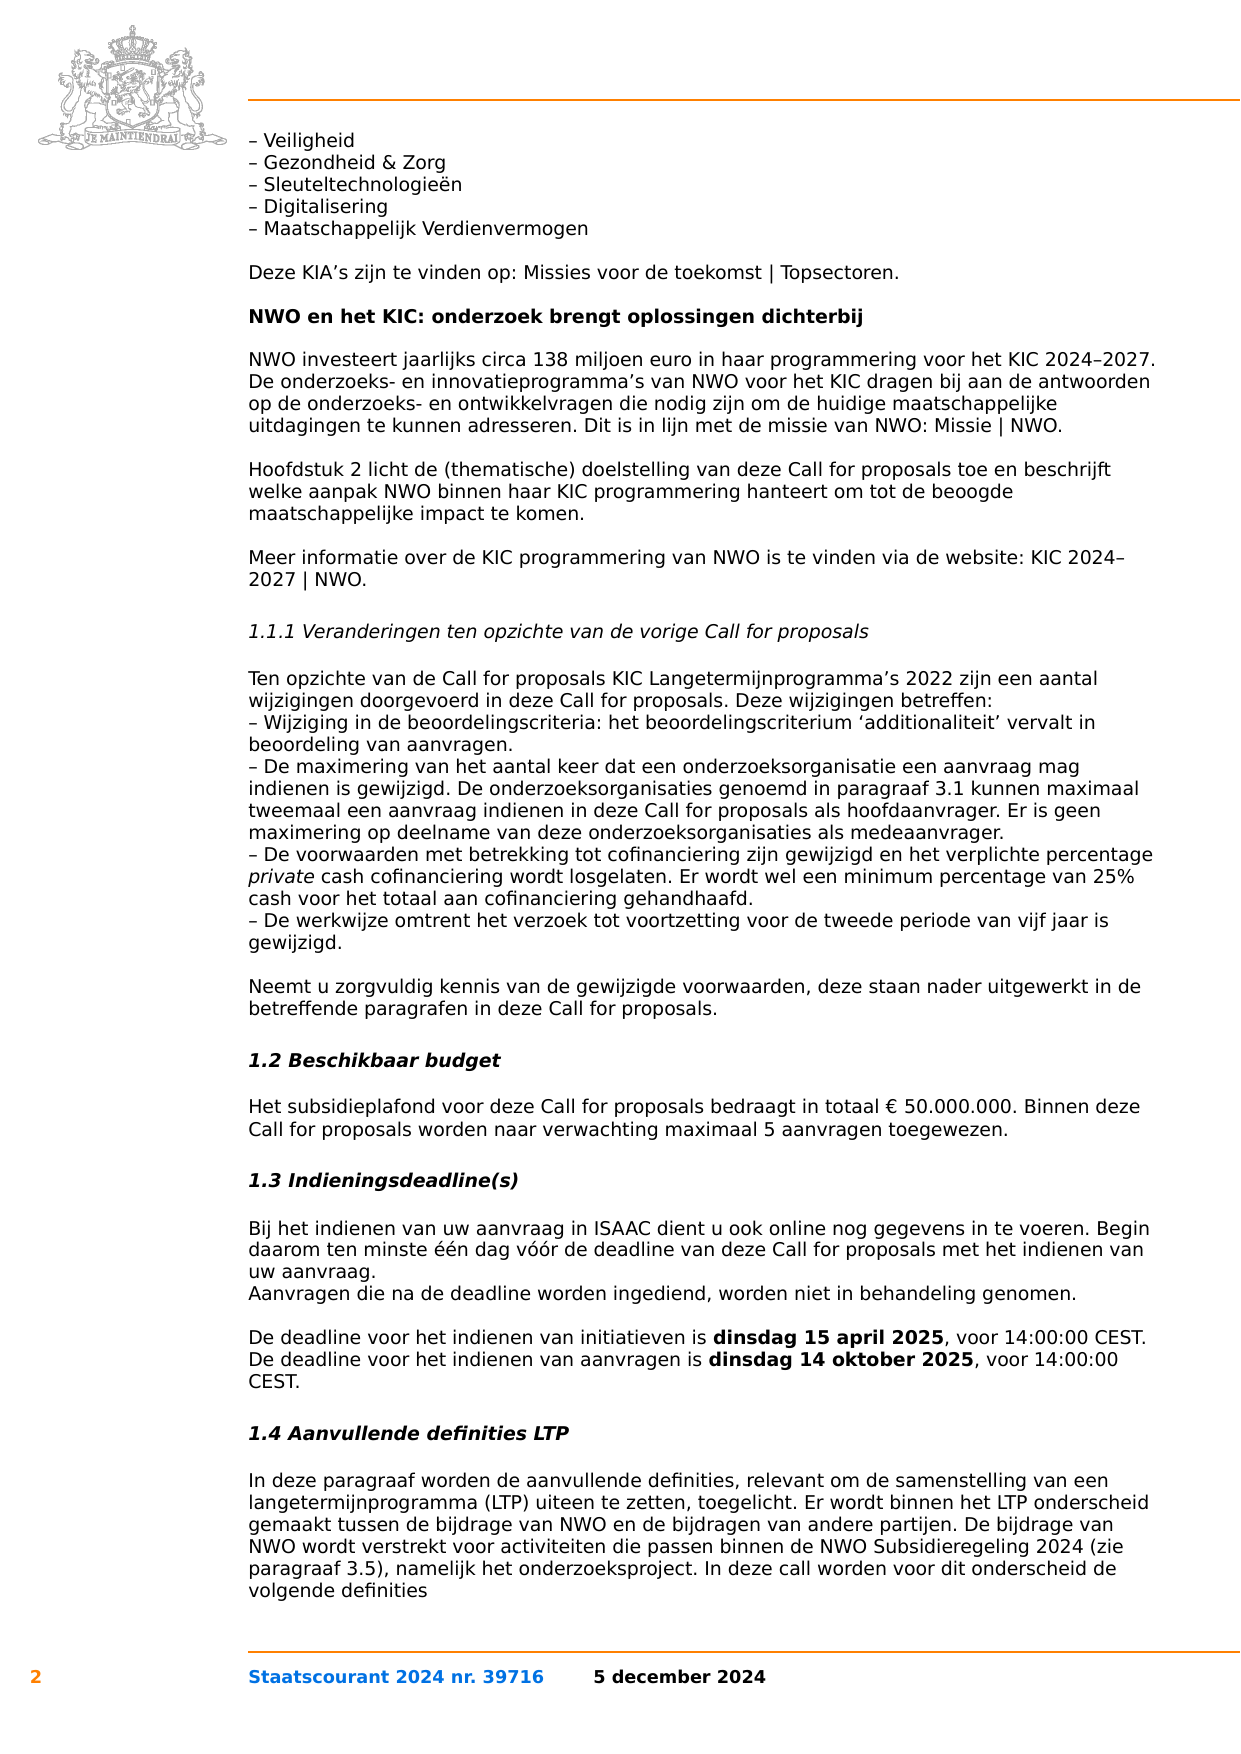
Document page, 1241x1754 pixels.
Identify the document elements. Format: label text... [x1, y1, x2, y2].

text NWO investeert jaarlijks circa 138 miljoen euro in haar programmering voor het KIC 2024–2027. De onderzoeks- en innovatieprogramma’s van NWO voor het KIC dragen bij aan de antwoorden op de onderzoeks- en ontwikkelvragen die nodig zijn om de huidige maatschappelijke uitdagingen te kunnen adresseren. Dit is in lijn met de missie van NWO: Missie | NWO. [248, 349, 1163, 437]
text Hoofdstuk 2 licht de (thematische) doelstelling van deze Call for proposals toe en beschrijft welke aanpak NWO binnen haar KIC programmering hanteert om tot de beoogde maatschappelijke impact te komen. [248, 459, 1163, 525]
text – Wijziging in de beoordelingscriteria: het beoordelingscriterium ‘additionaliteit’ vervalt in beoordeling van aanvragen. [248, 712, 1163, 756]
text Het subsidieplafond voor deze Call for proposals bedraagt in totaal € 50.000.000. Binnen deze Call for proposals worden naar verwachting maximaal 5 aanvragen toegewezen. [248, 1096, 1163, 1140]
text In deze paragraaf worden de aanvullende definities, relevant om de samenstelling van een langetermijnprogramma (LTP) uiteen te zetten, toegelicht. Er wordt binnen het LTP onderscheid gemaakt tussen de bijdrage van NWO en de bijdragen van andere partijen. De bijdrage van NWO wordt verstrekt voor activiteiten die passen binnen de NWO Subsidieregeling 2024 (zie paragraaf 3.5), namelijk het onderzoeksproject. In deze call worden voor dit onderscheid de volgende definities [248, 1470, 1163, 1602]
text – Sleuteltechnologieën [248, 174, 1163, 196]
text – Maatschappelijk Verdienvermogen [248, 218, 1163, 240]
subtitle 1.2 Beschikbaar budget [248, 1049, 1163, 1071]
text – De maximering van het aantal keer dat een onderzoeksorganisatie een aanvraag mag indienen is gewijzigd. De onderzoeksorganisaties genoemd in paragraaf 3.1 kunnen maximaal tweemaal een aanvraag indienen in deze Call for proposals als hoofdaanvrager. Er is geen maximering op deelname van deze onderzoeksorganisaties als medeaanvrager. [248, 756, 1163, 844]
picture [38, 25, 227, 150]
subtitle 1.3 Indieningsdeadline(s) [248, 1170, 1163, 1192]
text – De werkwijze omtrent het verzoek tot voortzetting voor de tweede periode van vijf jaar is gewijzigd. [248, 910, 1163, 954]
text De deadline voor het indienen van initiatieven is dinsdag 15 april 2025, voor 14:00:00 CEST. [248, 1327, 1163, 1349]
text Deze KIA’s zijn te vinden op: Missies voor de toekomst | Topsectoren. [248, 262, 1163, 284]
text De deadline voor het indienen van aanvragen is dinsdag 14 oktober 2025, voor 14:00:00 CEST. [248, 1349, 1163, 1393]
text Neemt u zorgvuldig kennis van de gewijzigde voorwaarden, deze staan nader uitgewerkt in de betreffende paragrafen in deze Call for proposals. [248, 976, 1163, 1019]
text Ten opzichte van de Call for proposals KIC Langetermijnprogramma’s 2022 zijn een aantal wijzigingen doorgevoerd in deze Call for proposals. Deze wijzigingen betreffen: [248, 668, 1163, 712]
subtitle NWO en het KIC: onderzoek brengt oplossingen dichterbij [248, 306, 1163, 327]
text Aanvragen die na de deadline worden ingediend, worden niet in behandeling genomen. [248, 1283, 1163, 1305]
text – Veiligheid [248, 130, 1163, 152]
subtitle 1.1.1 Veranderingen ten opzichte van de vorige Call for proposals [248, 621, 1163, 643]
text – Gezondheid & Zorg [248, 152, 1163, 174]
text Meer informatie over de KIC programmering van NWO is te vinden via de website: KIC 2024–2027 | NWO. [248, 547, 1163, 591]
text – Digitalisering [248, 196, 1163, 218]
text – De voorwaarden met betrekking tot cofinanciering zijn gewijzigd en het verplichte percentage private cash cofinanciering wordt losgelaten. Er wordt wel een minimum percentage van 25% cash voor het totaal aan cofinanciering gehandhaafd. [248, 844, 1163, 910]
text Bij het indienen van uw aanvraag in ISAAC dient u ook online nog gegevens in te voeren. Begin daarom ten minste één dag vóór de deadline van deze Call for proposals met het indienen van uw aanvraag. [248, 1217, 1163, 1283]
subtitle 1.4 Aanvullende definities LTP [248, 1423, 1163, 1445]
